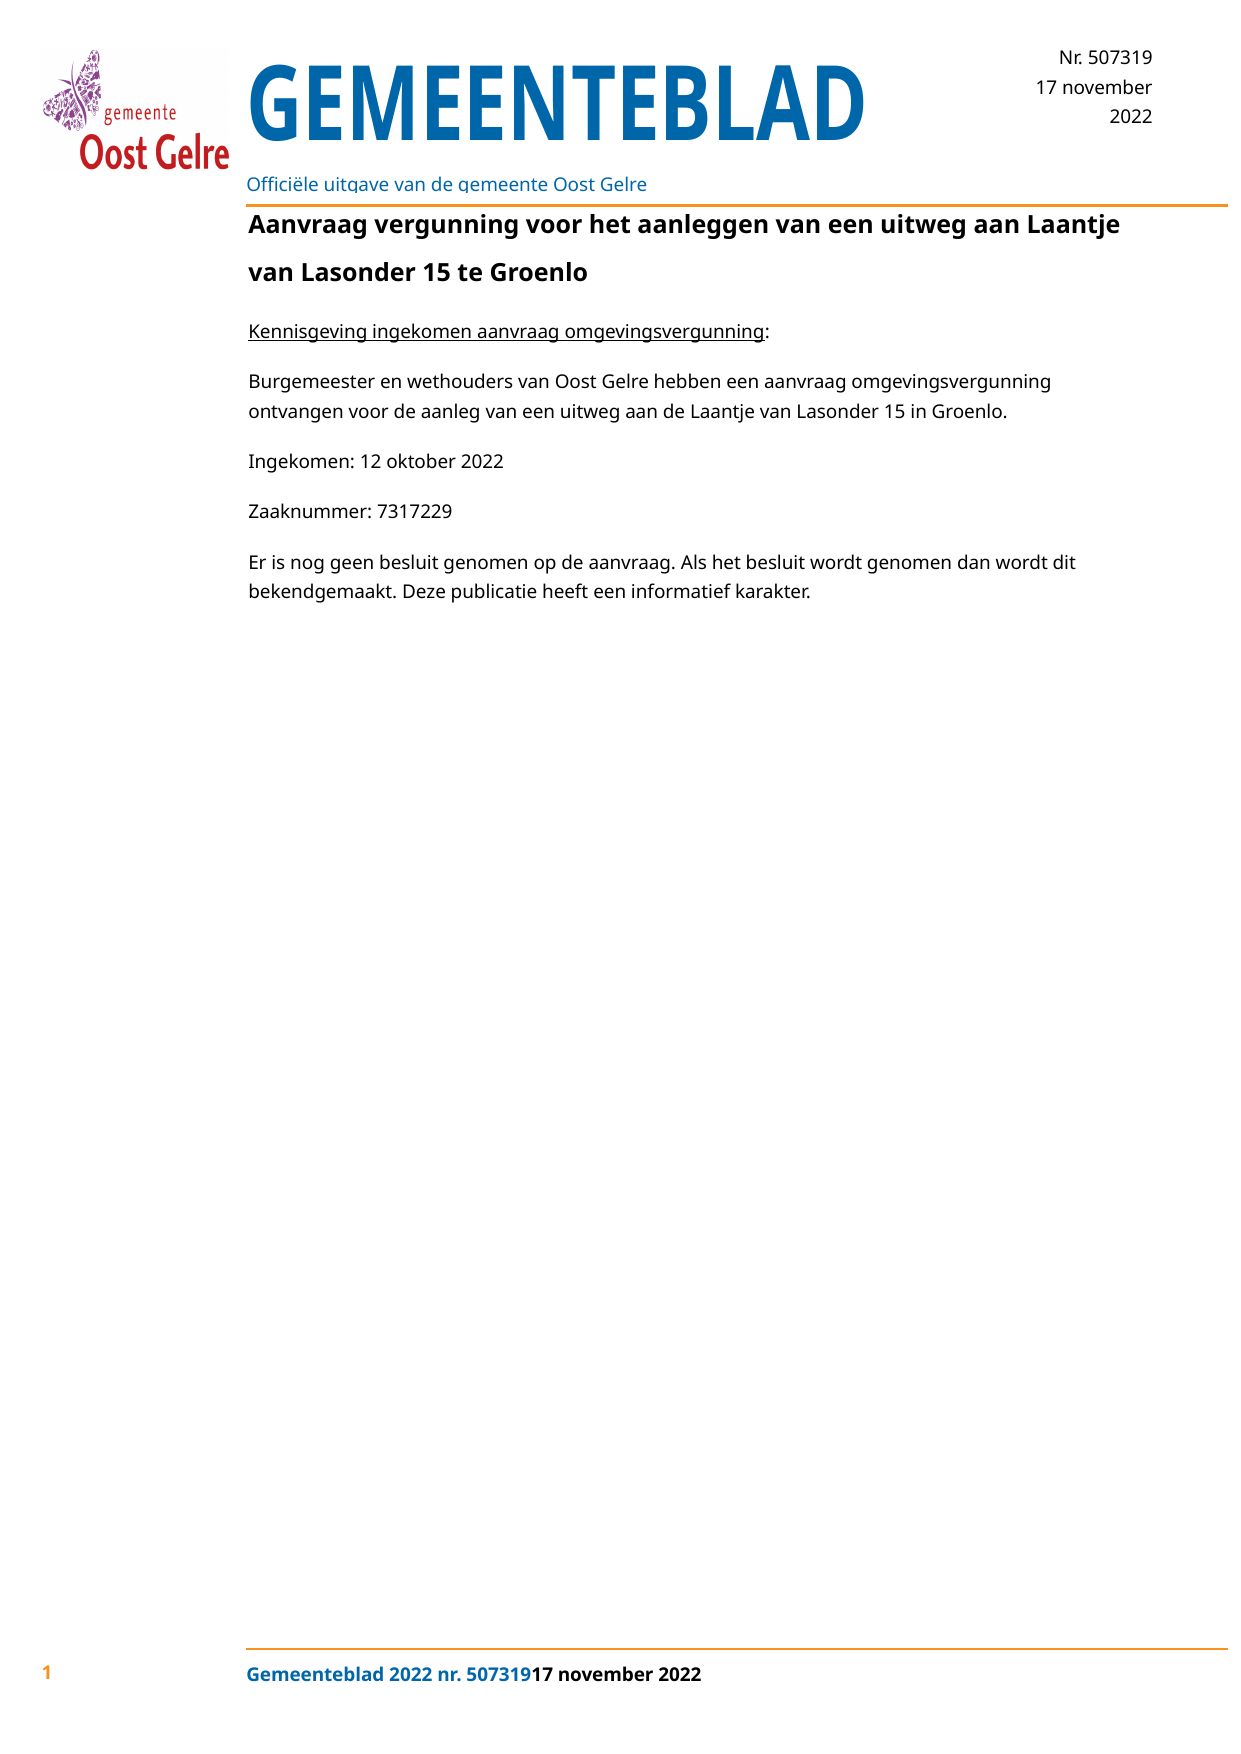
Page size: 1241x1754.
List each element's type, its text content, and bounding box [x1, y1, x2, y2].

text Er is nog geen besluit genomen op de aanvraag. Als het besluit wordt genomen dan wordt dit bekendgemaakt. Deze publicatie heeft een informatief karakter. [248, 549, 1152, 604]
text Kennisgeving ingekomen aanvraag omgevingsvergunning: [248, 318, 1152, 344]
text Aanvraag vergunning voor het aanleggen van een uitweg aan Laantje van Lasonder 15 te Groenlo [248, 207, 1152, 288]
text Burgemeester en wethouders van Oost Gelre hebben een aanvraag omgevingsvergunning ontvangen voor de aanleg van een uitweg aan de Laantje van Lasonder 15 in Groenlo. [248, 368, 1152, 424]
text Ingekomen: 12 oktober 2022 [248, 448, 1152, 474]
picture [41, 47, 231, 172]
text Zaaknummer: 7317229 [248, 499, 1152, 524]
